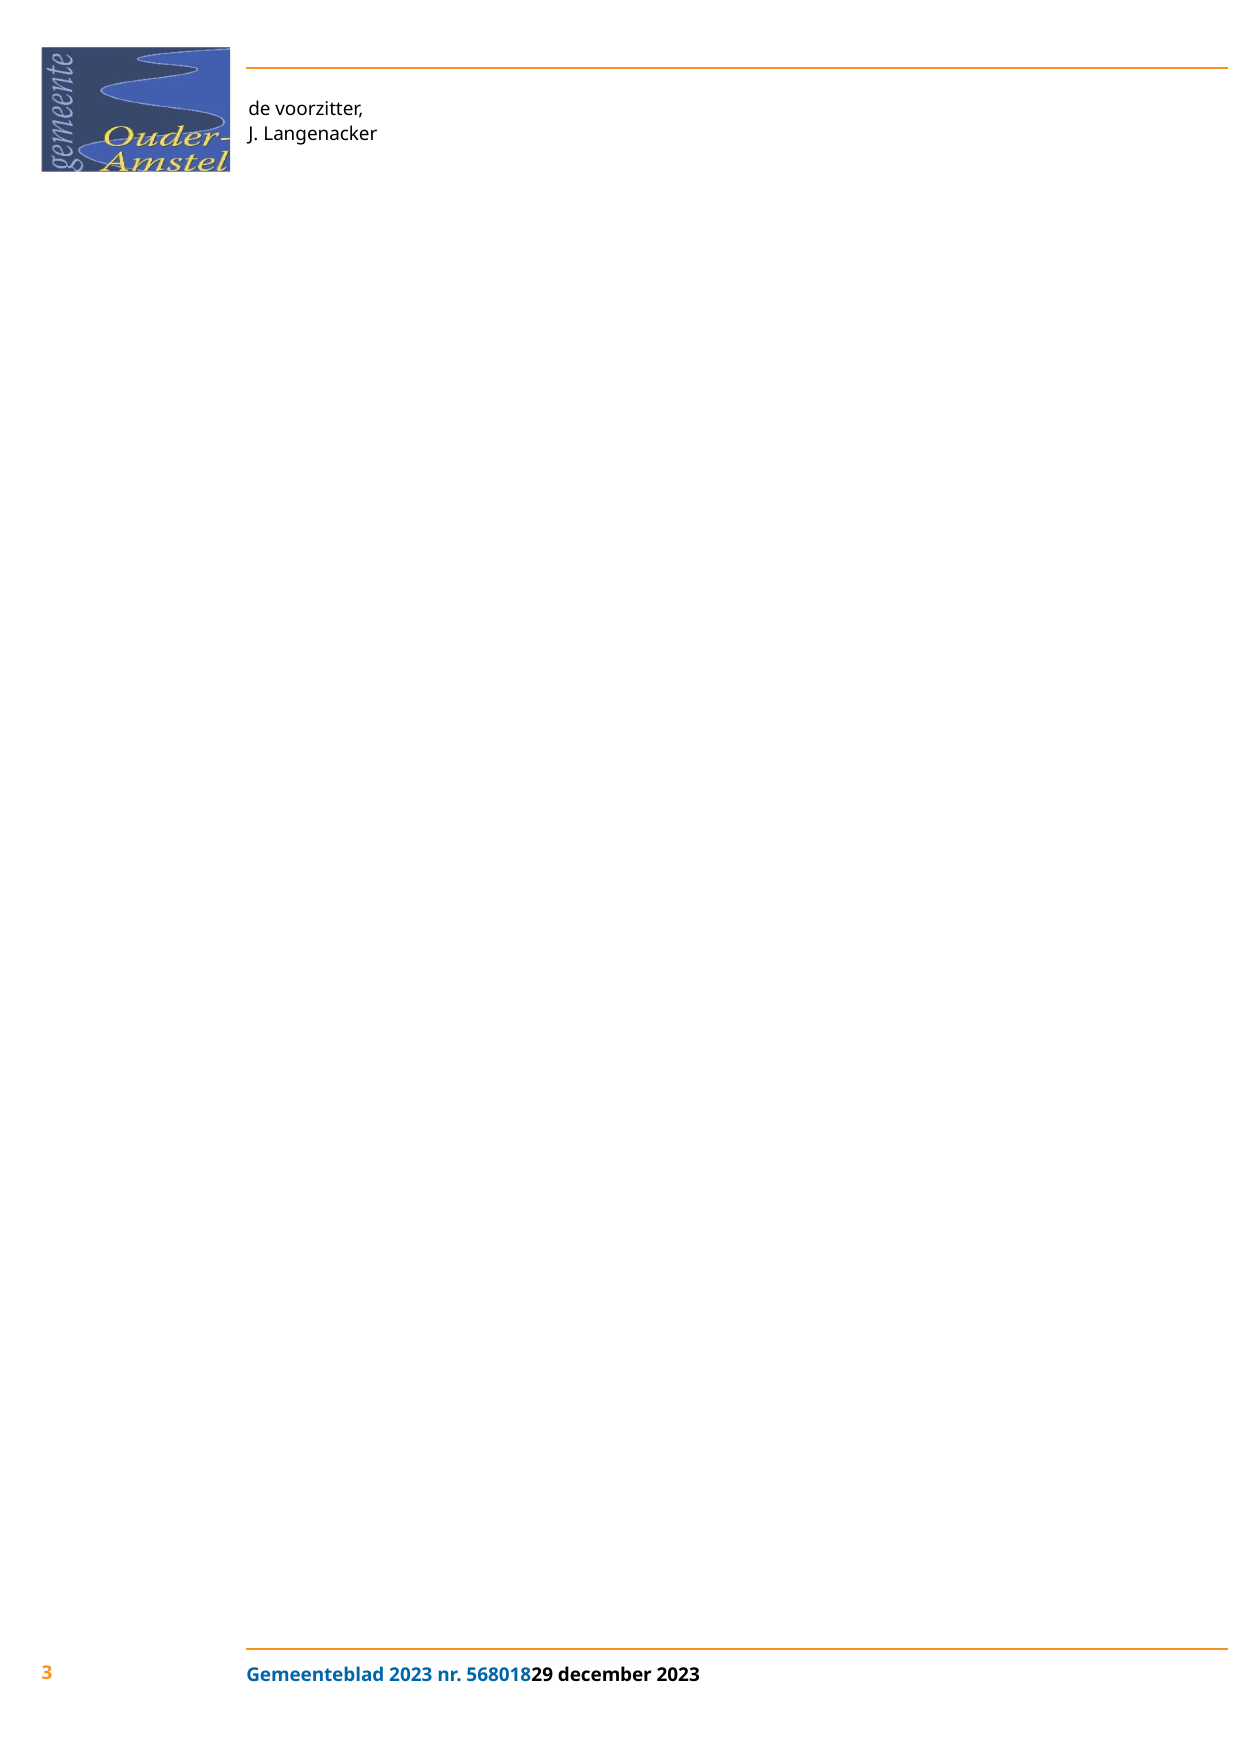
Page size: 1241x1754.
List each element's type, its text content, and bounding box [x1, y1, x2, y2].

picture [41, 47, 231, 172]
text J. Langenacker [248, 121, 1152, 146]
text de voorzitter, [248, 95, 1152, 121]
